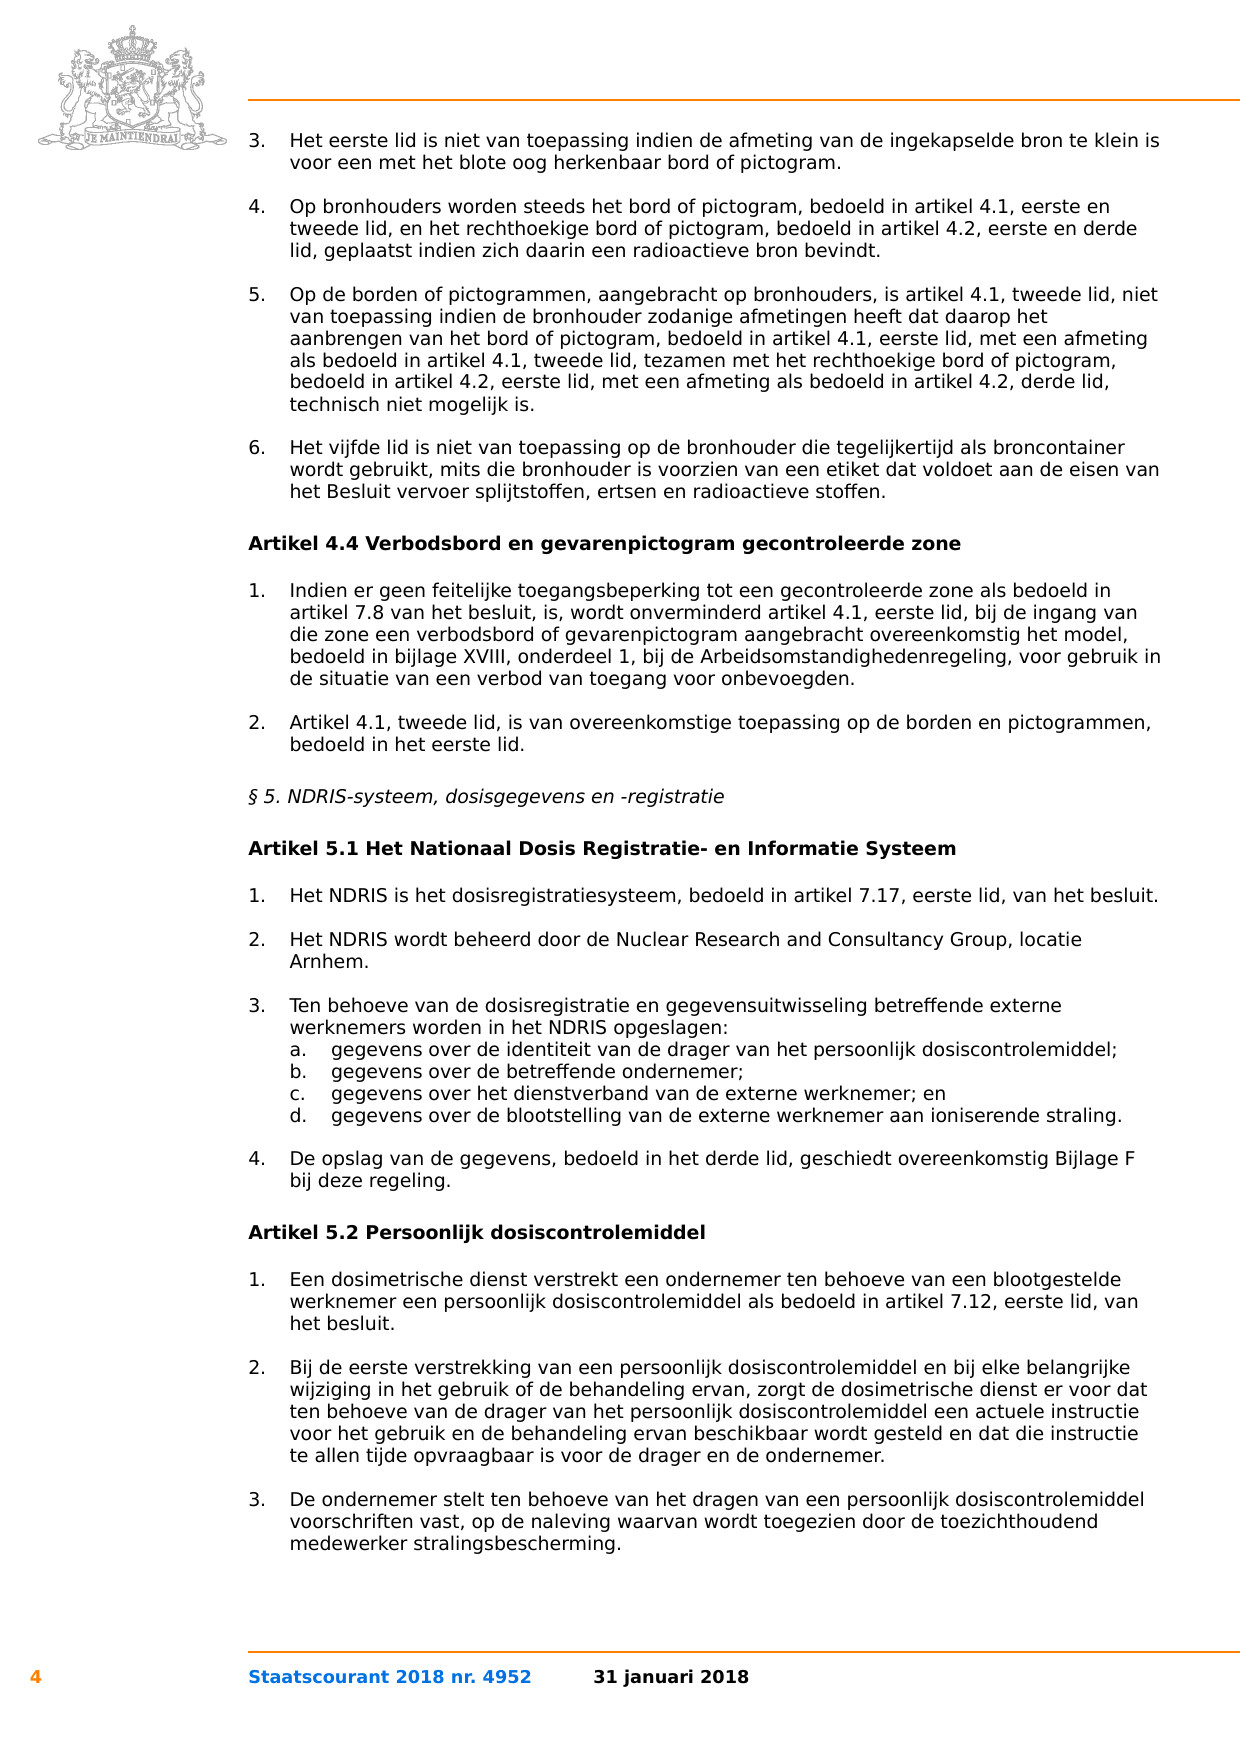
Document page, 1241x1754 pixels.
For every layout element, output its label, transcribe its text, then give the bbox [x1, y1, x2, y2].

text 2. Bij de eerste verstrekking van een persoonlijk dosiscontrolemiddel en bij elke belangrijke wijziging in het gebruik of de behandeling ervan, zorgt de dosimetrische dienst er voor dat ten behoeve van de drager van het persoonlijk dosiscontrolemiddel een actuele instructie voor het gebruik en de behandeling ervan beschikbaar wordt gesteld en dat die instructie te allen tijde opvraagbaar is voor de drager en de ondernemer. [248, 1357, 1163, 1467]
picture [38, 25, 227, 150]
text 1. Het NDRIS is het dosisregistratiesysteem, bedoeld in artikel 7.17, eerste lid, van het besluit. [248, 885, 1163, 907]
subtitle Artikel 5.1 Het Nationaal Dosis Registratie- en Informatie Systeem [248, 838, 1163, 860]
subtitle Artikel 4.4 Verbodsbord en gevarenpictogram gecontroleerde zone [248, 533, 1163, 555]
text 1. Een dosimetrische dienst verstrekt een ondernemer ten behoeve van een blootgestelde werknemer een persoonlijk dosiscontrolemiddel als bedoeld in artikel 7.12, eerste lid, van het besluit. [248, 1269, 1163, 1335]
text 6. Het vijfde lid is niet van toepassing op de bronhouder die tegelijkertijd als broncontainer wordt gebruikt, mits die bronhouder is voorzien van een etiket dat voldoet aan de eisen van het Besluit vervoer splijtstoffen, ertsen en radioactieve stoffen. [248, 437, 1163, 503]
text 3. Het eerste lid is niet van toepassing indien de afmeting van de ingekapselde bron te klein is voor een met het blote oog herkenbaar bord of pictogram. [248, 130, 1163, 174]
text 2. Artikel 4.1, tweede lid, is van overeenkomstige toepassing op de borden en pictogrammen, bedoeld in het eerste lid. [248, 712, 1163, 756]
text a. gegevens over de identiteit van de drager van het persoonlijk dosiscontrolemiddel; [289, 1038, 1163, 1061]
text 4. De opslag van de gegevens, bedoeld in het derde lid, geschiedt overeenkomstig Bijlage F bij deze regeling. [248, 1148, 1163, 1192]
text 3. De ondernemer stelt ten behoeve van het dragen van een persoonlijk dosiscontrolemiddel voorschriften vast, op de naleving waarvan wordt toegezien door de toezichthoudend medewerker stralingsbescherming. [248, 1489, 1163, 1555]
subtitle § 5. NDRIS-systeem, dosisgegevens en -registratie [248, 786, 1163, 808]
text c. gegevens over het dienstverband van de externe werknemer; en [289, 1082, 1163, 1104]
subtitle Artikel 5.2 Persoonlijk dosiscontrolemiddel [248, 1222, 1163, 1244]
text 2. Het NDRIS wordt beheerd door de Nuclear Research and Consultancy Group, locatie Arnhem. [248, 929, 1163, 973]
text 3. Ten behoeve van de dosisregistratie en gegevensuitwisseling betreffende externe werknemers worden in het NDRIS opgeslagen: [248, 994, 1163, 1038]
text 5. Op de borden of pictogrammen, aangebracht op bronhouders, is artikel 4.1, tweede lid, niet van toepassing indien de bronhouder zodanige afmetingen heeft dat daarop het aanbrengen van het bord of pictogram, bedoeld in artikel 4.1, eerste lid, met een afmeting als bedoeld in artikel 4.1, tweede lid, tezamen met het rechthoekige bord of pictogram, bedoeld in artikel 4.2, eerste lid, met een afmeting als bedoeld in artikel 4.2, derde lid, technisch niet mogelijk is. [248, 283, 1163, 415]
text 1. Indien er geen feitelijke toegangsbeperking tot een gecontroleerde zone als bedoeld in artikel 7.8 van het besluit, is, wordt onverminderd artikel 4.1, eerste lid, bij de ingang van die zone een verbodsbord of gevarenpictogram aangebracht overeenkomstig het model, bedoeld in bijlage XVIII, onderdeel 1, bij de Arbeidsomstandighedenregeling, voor gebruik in de situatie van een verbod van toegang voor onbevoegden. [248, 580, 1163, 690]
text d. gegevens over de blootstelling van de externe werknemer aan ioniserende straling. [289, 1104, 1163, 1126]
text 4. Op bronhouders worden steeds het bord of pictogram, bedoeld in artikel 4.1, eerste en tweede lid, en het rechthoekige bord of pictogram, bedoeld in artikel 4.2, eerste en derde lid, geplaatst indien zich daarin een radioactieve bron bevindt. [248, 196, 1163, 262]
text b. gegevens over de betreffende ondernemer; [289, 1061, 1163, 1082]
